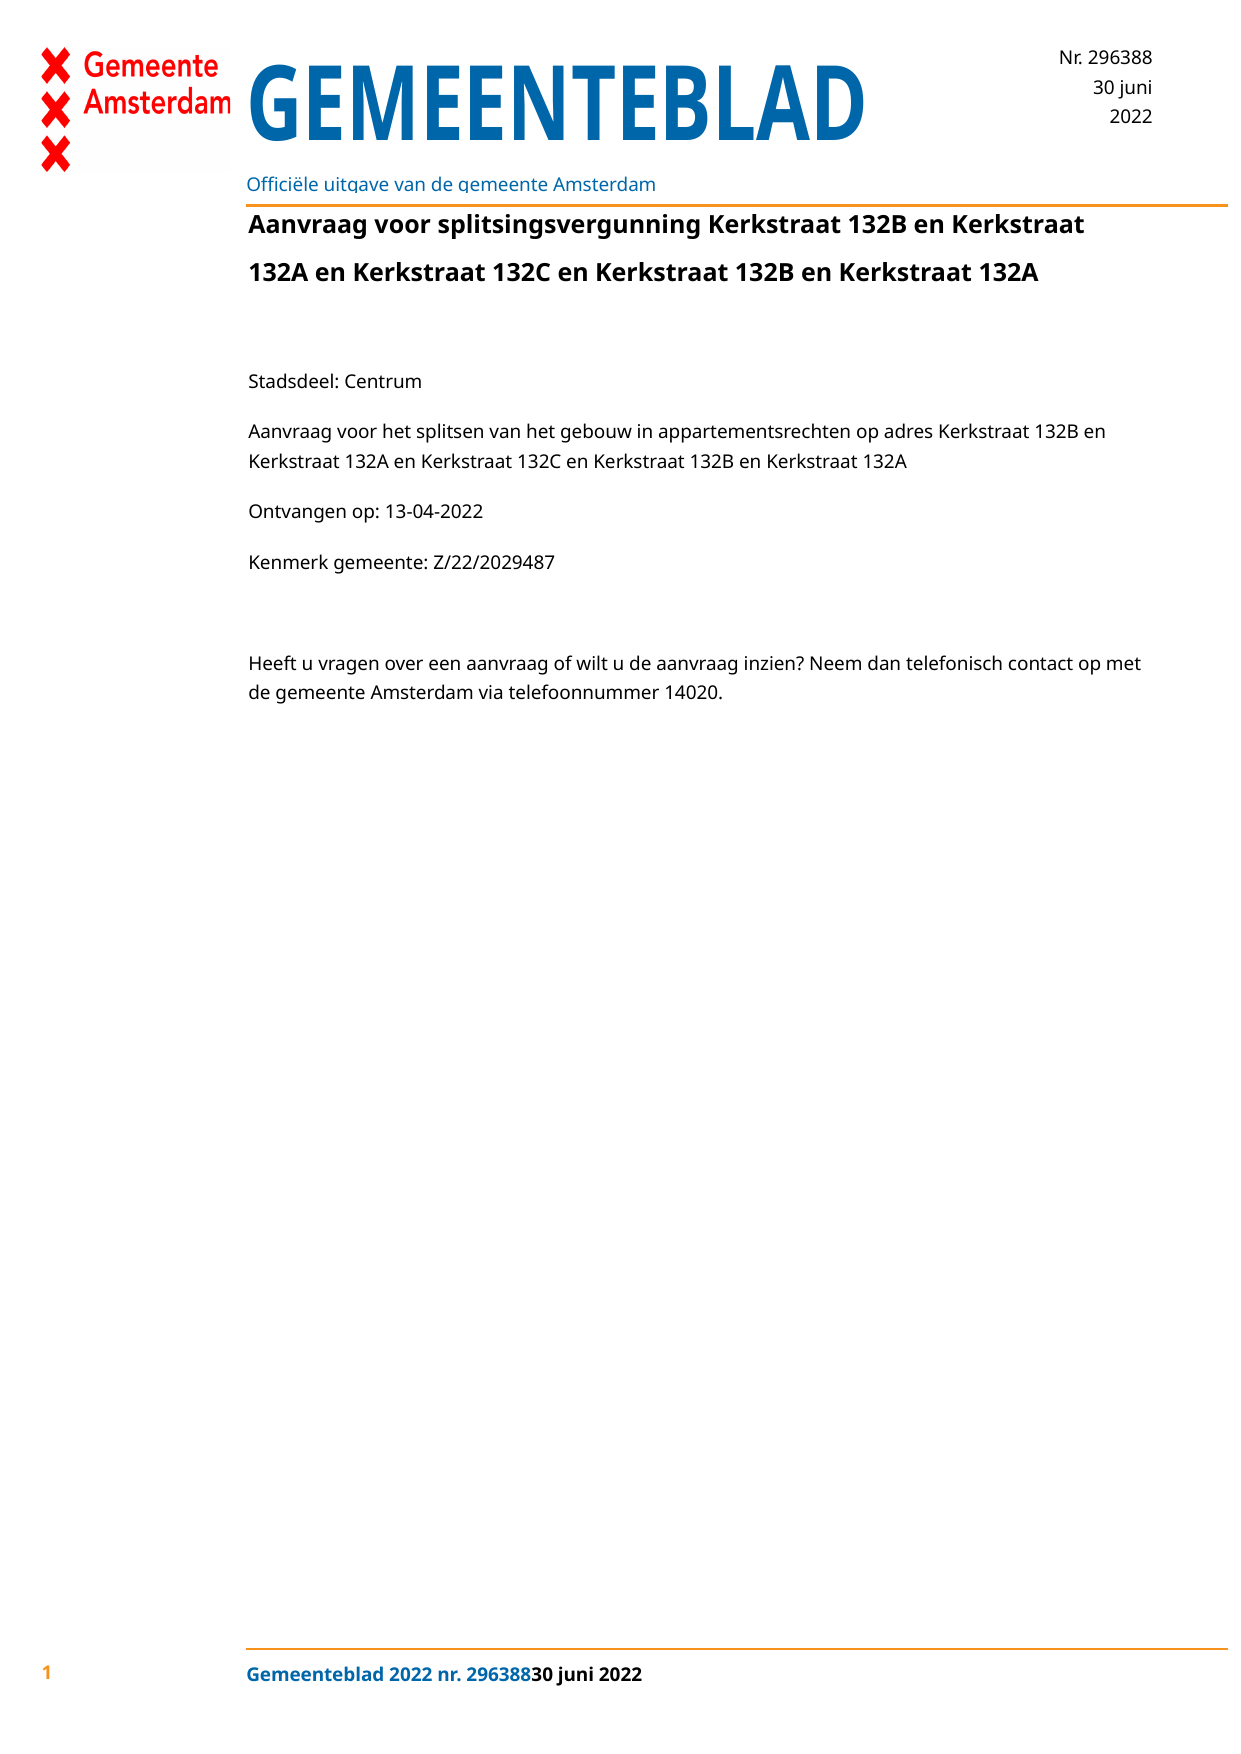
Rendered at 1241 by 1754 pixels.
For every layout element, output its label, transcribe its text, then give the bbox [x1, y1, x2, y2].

text Aanvraag voor het splitsen van het gebouw in appartementsrechten op adres Kerkstraat 132B en Kerkstraat 132A en Kerkstraat 132C en Kerkstraat 132B en Kerkstraat 132A [248, 419, 1152, 474]
text Stadsdeel: Centrum [248, 368, 1152, 394]
text Ontvangen op: 13-04-2022 [248, 499, 1152, 524]
picture [41, 47, 231, 172]
text Kenmerk gemeente: Z/22/2029487 [248, 549, 1152, 575]
text Aanvraag voor splitsingsvergunning Kerkstraat 132B en Kerkstraat 132A en Kerkstraat 132C en Kerkstraat 132B en Kerkstraat 132A [248, 207, 1152, 288]
text Heeft u vragen over een aanvraag of wilt u de aanvraag inzien? Neem dan telefonisch contact op met de gemeente Amsterdam via telefoonnummer 14020. [248, 650, 1152, 705]
